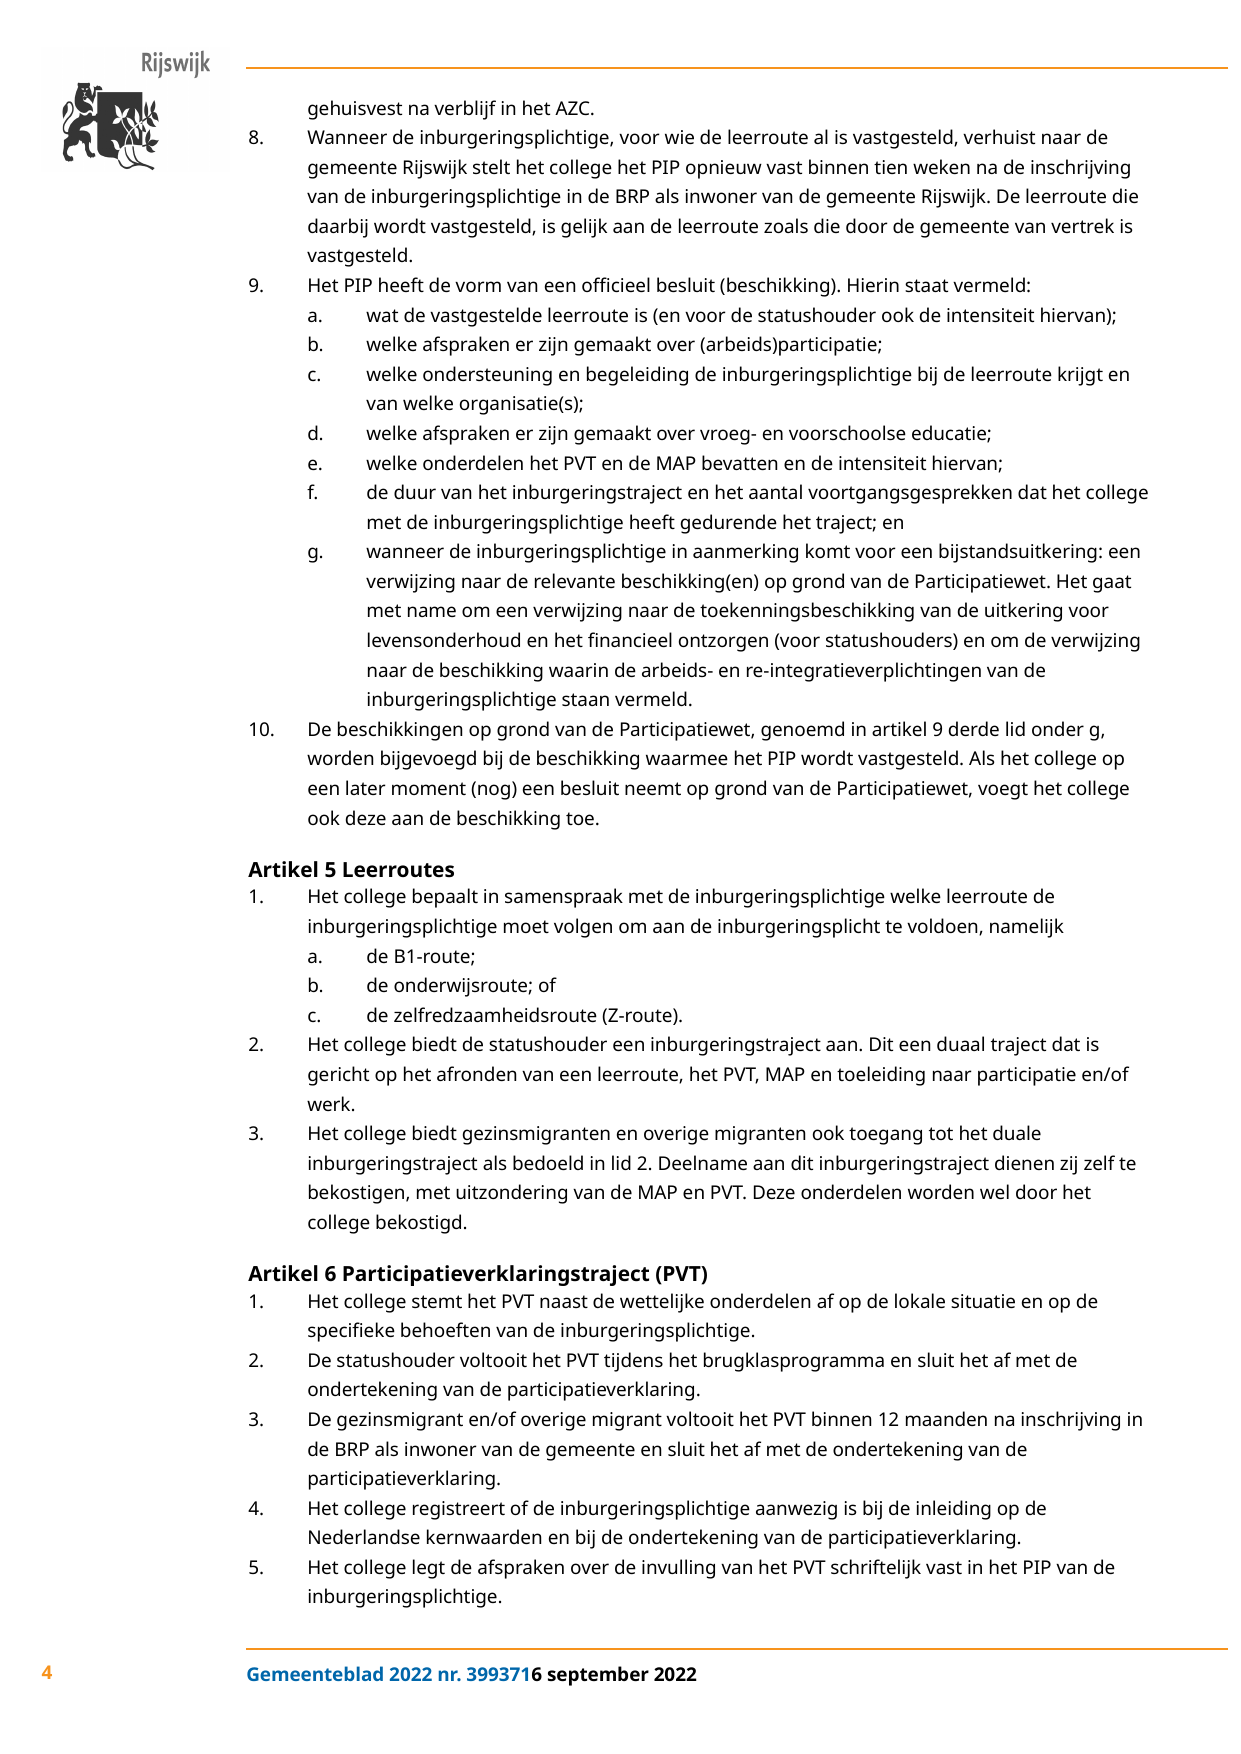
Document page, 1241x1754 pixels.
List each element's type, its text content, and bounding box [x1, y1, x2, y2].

list De gezinsmigrant en/of overige migrant voltooit het PVT binnen 12 maanden na inschrijving in de BRP als inwoner van de gemeente en sluit het af met de ondertekening van de participatieverklaring. [248, 1406, 1152, 1491]
list wat de vastgestelde leerroute is (en voor de statushouder ook de intensiteit hiervan); [307, 302, 1152, 328]
list Het college biedt gezinsmigranten en overige migranten ook toegang tot het duale inburgeringstraject als bedoeld in lid 2. Deelname aan dit inburgeringstraject dienen zij zelf te bekostigen, met uitzondering van de MAP en PVT. Deze onderdelen worden wel door het college bekostigd. [248, 1120, 1152, 1235]
list Wanneer de inburgeringsplichtige, voor wie de leerroute al is vastgesteld, verhuist naar de gemeente Rijswijk stelt het college het PIP opnieuw vast binnen tien weken na de inschrijving van de inburgeringsplichtige in de BRP als inwoner van de gemeente Rijswijk. De leerroute die daarbij wordt vastgesteld, is gelijk aan de leerroute zoals die door de gemeente van vertrek is vastgesteld. [248, 124, 1152, 268]
list Het college registreert of de inburgeringsplichtige aanwezig is bij de inleiding op de Nederlandse kernwaarden en bij de ondertekening van de participatieverklaring. [248, 1495, 1152, 1550]
list de onderwijsroute; of [307, 972, 1152, 998]
list wanneer de inburgeringsplichtige in aanmerking komt voor een bijstandsuitkering: een verwijzing naar de relevante beschikking(en) op grond van de Participatiewet. Het gaat met name om een verwijzing naar de toekenningsbeschikking van de uitkering voor levensonderhoud en het financieel ontzorgen (voor statushouders) en om de verwijzing naar de beschikking waarin de arbeids- en re-integratieverplichtingen van de inburgeringsplichtige staan vermeld. [307, 538, 1152, 712]
list de duur van het inburgeringstraject en het aantal voortgangsgesprekken dat het college met de inburgeringsplichtige heeft gedurende het traject; en [307, 479, 1152, 535]
list Het PIP heeft de vorm van een officieel besluit (beschikking). Hierin staat vermeld: [248, 272, 1152, 298]
list welke onderdelen het PVT en de MAP bevatten en de intensiteit hiervan; [307, 450, 1152, 476]
list Het college bepaalt in samenspraak met de inburgeringsplichtige welke leerroute de inburgeringsplichtige moet volgen om aan de inburgeringsplicht te voldoen, namelijk [248, 884, 1152, 939]
list de zelfredzaamheidsroute (Z-route). [307, 1002, 1152, 1028]
list welke afspraken er zijn gemaakt over vroeg- en voorschoolse educatie; [307, 420, 1152, 446]
list De statushouder voltooit het PVT tijdens het brugklasprogramma en sluit het af met de ondertekening van de participatieverklaring. [248, 1347, 1152, 1402]
list welke afspraken er zijn gemaakt over (arbeids)participatie; [307, 331, 1152, 357]
picture [41, 47, 231, 172]
text Artikel 6 Participatieverklaringstraject (PVT) [248, 1259, 1152, 1288]
list Het college stemt het PVT naast de wettelijke onderdelen af op de lokale situatie en op de specifieke behoeften van de inburgeringsplichtige. [248, 1288, 1152, 1343]
list de B1-route; [307, 943, 1152, 968]
text Artikel 5 Leerroutes [248, 855, 1152, 884]
list Het college legt de afspraken over de invulling van het PVT schriftelijk vast in het PIP van de inburgeringsplichtige. [248, 1554, 1152, 1609]
list De beschikkingen op grond van de Participatiewet, genoemd in artikel 9 derde lid onder g, worden bijgevoegd bij de beschikking waarmee het PIP wordt vastgesteld. Als het college op een later moment (nog) een besluit neemt op grond van de Participatiewet, voegt het college ook deze aan de beschikking toe. [248, 716, 1152, 831]
list welke ondersteuning en begeleiding de inburgeringsplichtige bij de leerroute krijgt en van welke organisatie(s); [307, 361, 1152, 416]
list Het college biedt de statushouder een inburgeringstraject aan. Dit een duaal traject dat is gericht op het afronden van een leerroute, het PVT, MAP en toeleiding naar participatie en/of werk. [248, 1032, 1152, 1116]
list gehuisvest na verblijf in het AZC. [248, 95, 1152, 121]
